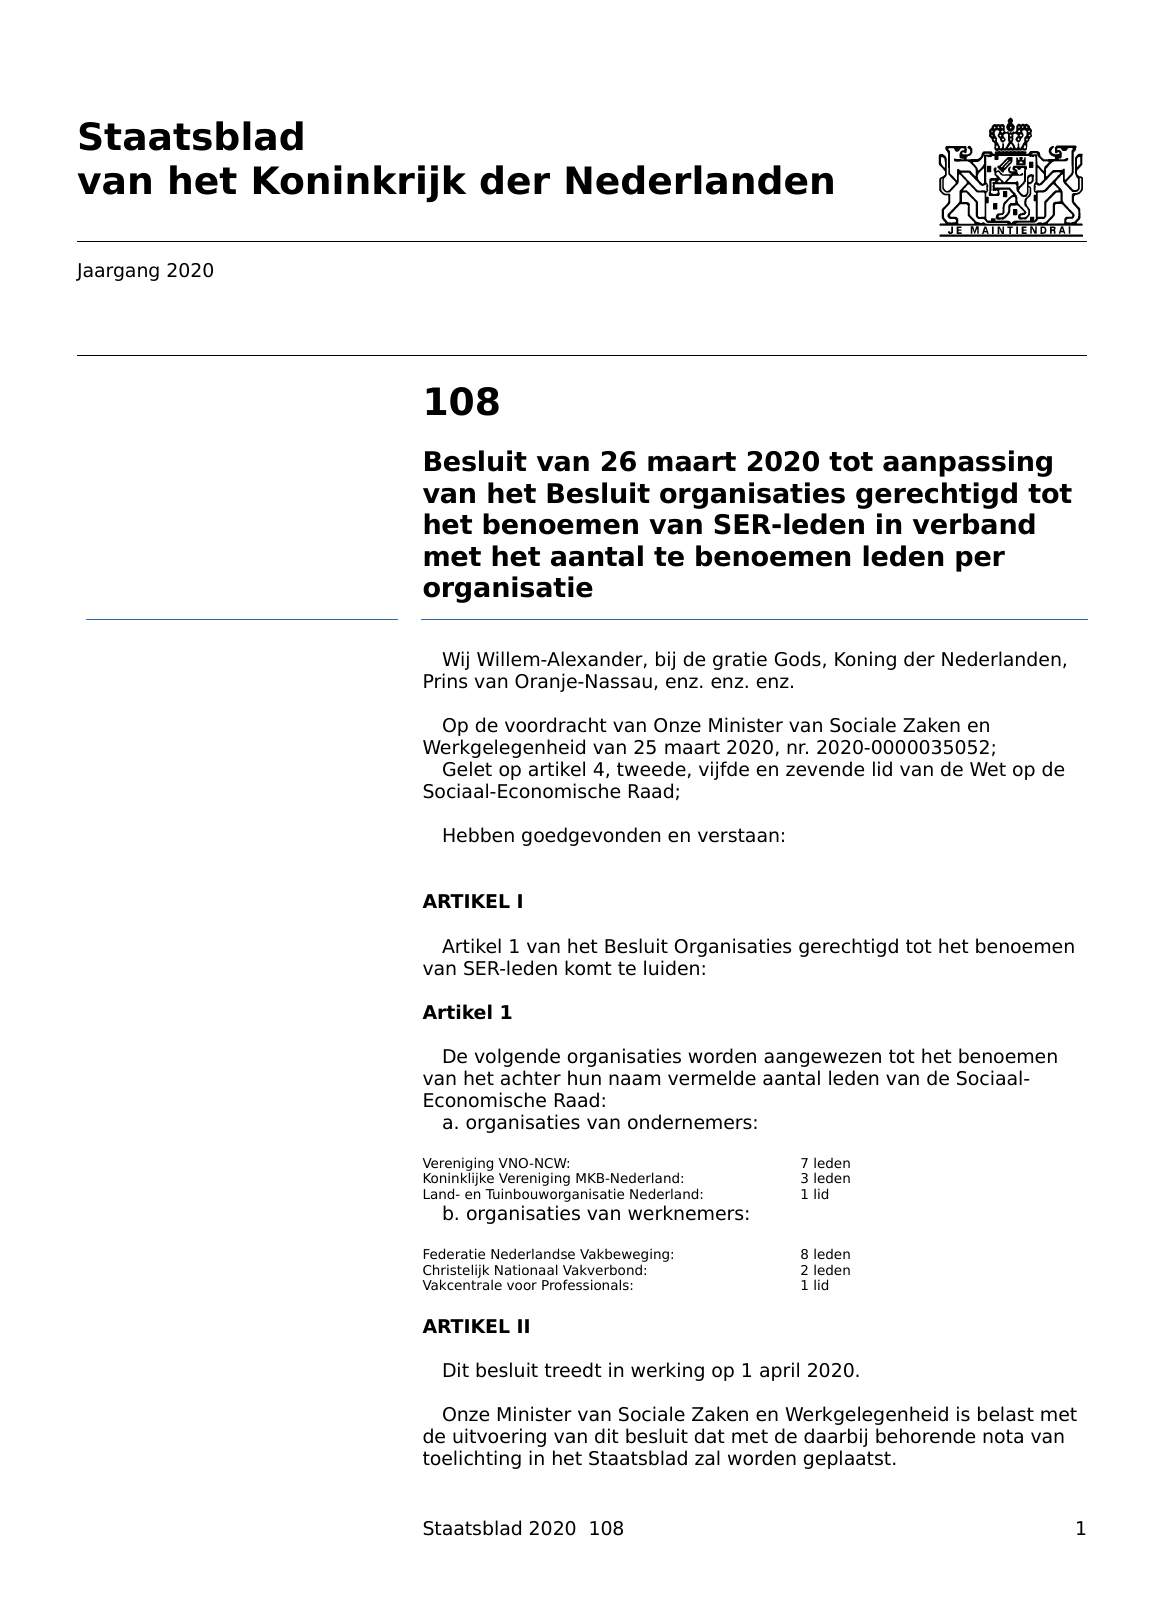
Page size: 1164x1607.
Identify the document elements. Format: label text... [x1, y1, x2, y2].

subtitle ARTIKEL II [422, 1316, 1087, 1338]
text Wij Willem-Alexander, bij de gratie Gods, Koning der Nederlanden, Prins van Oranje-Nassau, enz. enz. enz. [422, 649, 1087, 693]
text Gelet op artikel 4, tweede, vijfde en zevende lid van de Wet op de Sociaal-Economische Raad; [422, 759, 1087, 803]
text Hebben goedgevonden en verstaan: [422, 825, 1087, 847]
text Op de voordracht van Onze Minister van Sociale Zaken en Werkgelegenheid van 25 maart 2020, nr. 2020-0000035052; [422, 715, 1087, 759]
table_header 8 leden [794, 1247, 1087, 1262]
text Besluit van 26 maart 2020 tot aanpassing van het Besluit organisaties gerechtigd tot het benoemen van SER-leden in verband met het aantal te benoemen leden per organisatie [422, 447, 1087, 604]
table_cell 3 leden [794, 1171, 1087, 1187]
table_header Vereniging VNO-NCW: [422, 1156, 794, 1171]
text a. organisaties van ondernemers: [422, 1112, 1087, 1134]
table_cell Vakcentrale voor Professionals: [422, 1278, 794, 1294]
table_cell Christelijk Nationaal Vakverbond: [422, 1263, 794, 1278]
table_header Staatsblad van het Koninkrijk der Nederlanden [77, 100, 886, 241]
table_cell 1 lid [794, 1187, 1087, 1203]
text Artikel 1 van het Besluit Organisaties gerechtigd tot het benoemen van SER-leden komt te luiden: [422, 936, 1087, 979]
table_header [886, 100, 1087, 241]
table_header Federatie Nederlandse Vakbeweging: [422, 1247, 794, 1262]
picture [936, 115, 1087, 240]
subtitle ARTIKEL I [422, 891, 1087, 913]
subtitle Artikel 1 [422, 1002, 1087, 1024]
table_cell Land- en Tuinbouworganisatie Nederland: [422, 1187, 794, 1203]
table_cell 2 leden [794, 1263, 1087, 1278]
table_header 7 leden [794, 1156, 1087, 1171]
subtitle 108 [422, 381, 1087, 424]
text b. organisaties van werknemers: [422, 1203, 1087, 1225]
table_cell Jaargang 2020 [77, 242, 1087, 355]
text Dit besluit treedt in werking op 1 april 2020. [422, 1360, 1087, 1382]
text De volgende organisaties worden aangewezen tot het benoemen van het achter hun naam vermelde aantal leden van de Sociaal-Economische Raad: [422, 1046, 1087, 1112]
table_cell 1 lid [794, 1278, 1087, 1294]
text Onze Minister van Sociale Zaken en Werkgelegenheid is belast met de uitvoering van dit besluit dat met de daarbij behorende nota van toelichting in het Staatsblad zal worden geplaatst. [422, 1404, 1087, 1470]
table_cell Koninklijke Vereniging MKB-Nederland: [422, 1171, 794, 1187]
